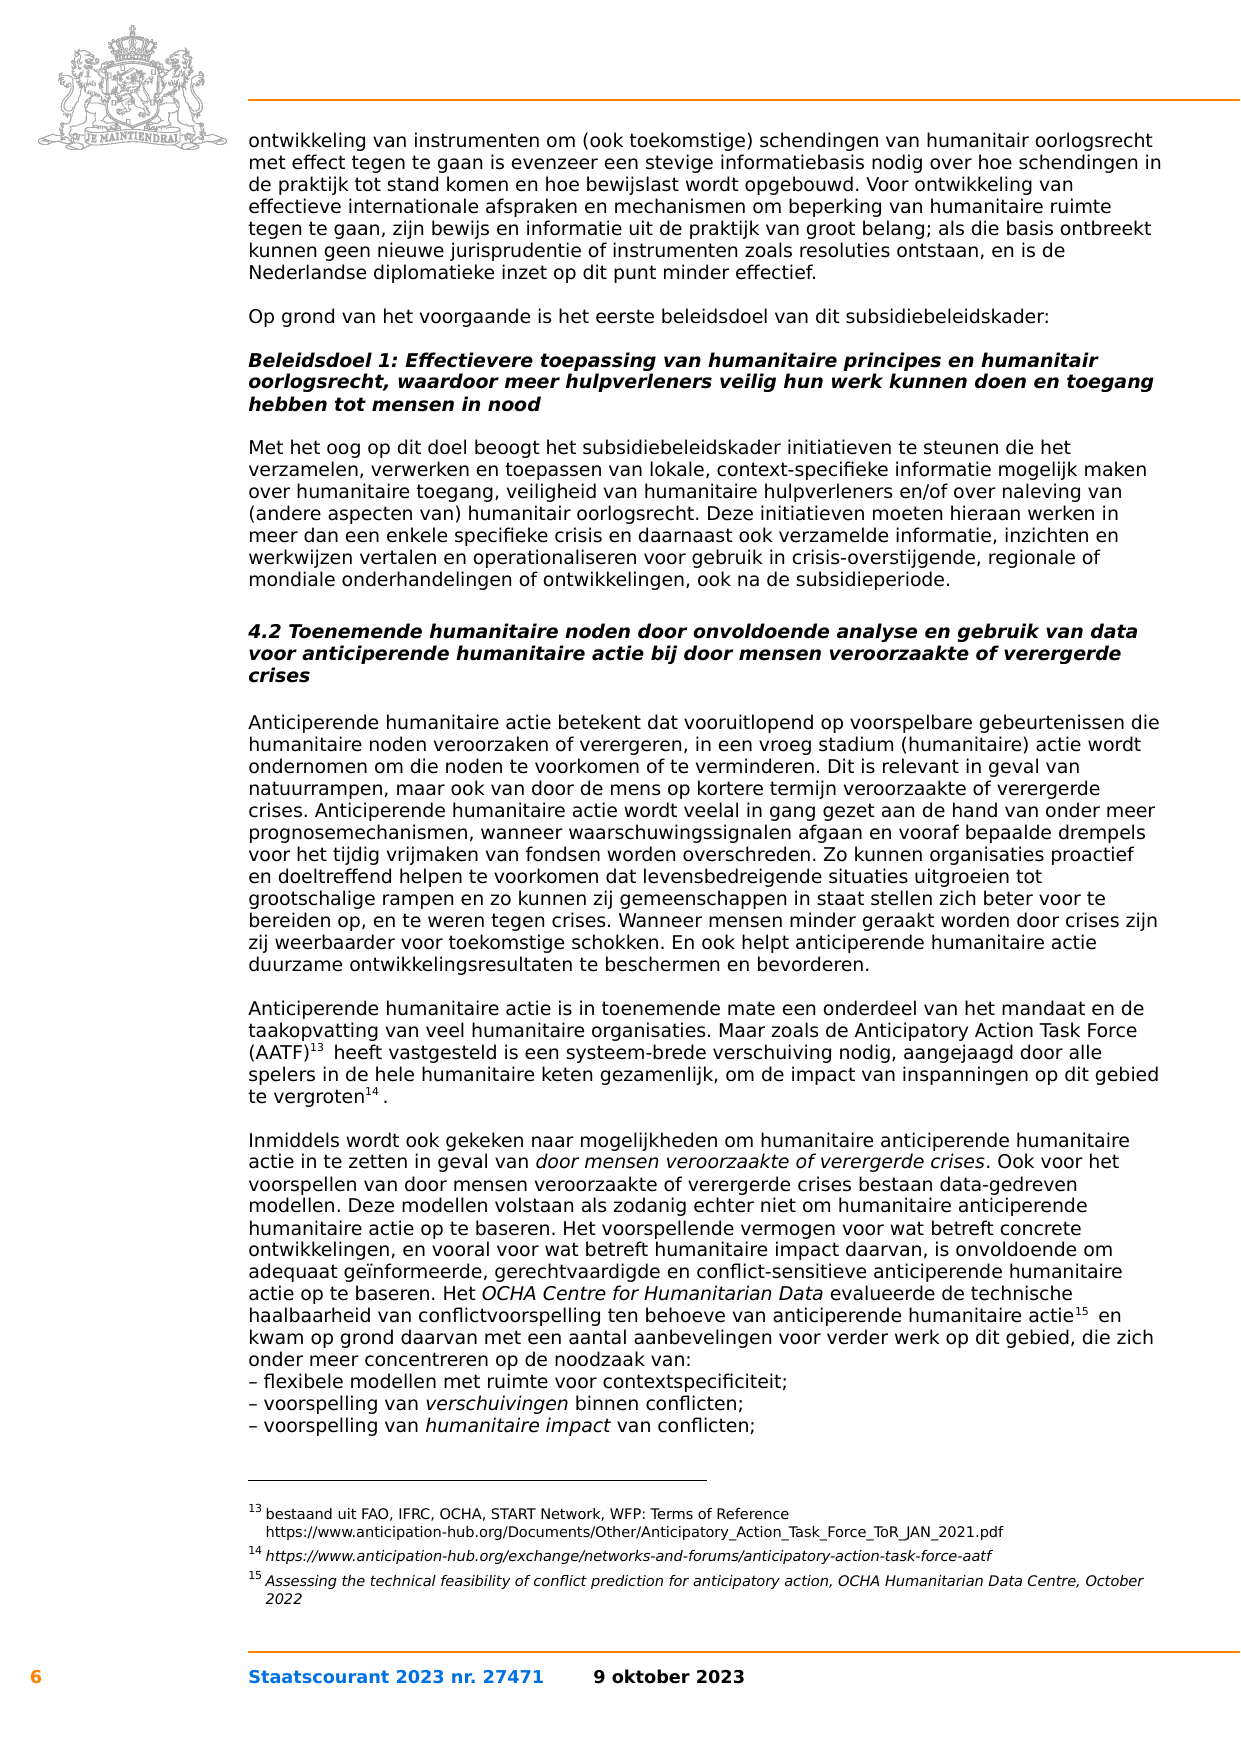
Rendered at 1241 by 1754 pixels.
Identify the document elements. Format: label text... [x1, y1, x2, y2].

text Inmiddels wordt ook gekeken naar mogelijkheden om humanitaire anticiperende humanitaire actie in te zetten in geval van door mensen veroorzaakte of verergerde crises. Ook voor het voorspellen van door mensen veroorzaakte of verergerde crises bestaan data-gedreven modellen. Deze modellen volstaan als zodanig echter niet om humanitaire anticiperende humanitaire actie op te baseren. Het voorspellende vermogen voor wat betreft concrete ontwikkelingen, en vooral voor wat betreft humanitaire impact daarvan, is onvoldoende om adequaat geïnformeerde, gerechtvaardigde en conflict-sensitieve anticiperende humanitaire actie op te baseren. Het OCHA Centre for Humanitarian Data evalueerde de technische haalbaarheid van conflictvoorspelling ten behoeve van anticiperende humanitaire actie en kwam op grond daarvan met een aantal aanbevelingen voor verder werk op dit gebied, die zich onder meer concentreren op de noodzaak van: [248, 1129, 1163, 1371]
text Anticiperende humanitaire actie is in toenemende mate een onderdeel van het mandaat en de taakopvatting van veel humanitaire organisaties. Maar zoals de Anticipatory Action Task Force (AATF) heeft vastgesteld is een systeem-brede verschuiving nodig, aangejaagd door alle spelers in de hele humanitaire keten gezamenlijk, om de impact van inspanningen op dit gebied te vergroten. [248, 998, 1163, 1108]
text Op grond van het voorgaande is het eerste beleidsdoel van dit subsidiebeleidskader: [248, 306, 1163, 328]
subtitle 4.2 Toenemende humanitaire noden door onvoldoende analyse en gebruik van data voor anticiperende humanitaire actie bij door mensen veroorzaakte of verergerde crises [248, 621, 1163, 687]
text Beleidsdoel 1: Effectievere toepassing van humanitaire principes en humanitair oorlogsrecht, waardoor meer hulpverleners veilig hun werk kunnen doen en toegang hebben tot mensen in nood [248, 349, 1163, 415]
text ontwikkeling van instrumenten om (ook toekomstige) schendingen van humanitair oorlogsrecht met effect tegen te gaan is evenzeer een stevige informatiebasis nodig over hoe schendingen in de praktijk tot stand komen en hoe bewijslast wordt opgebouwd. Voor ontwikkeling van effectieve internationale afspraken en mechanismen om beperking van humanitaire ruimte tegen te gaan, zijn bewijs en informatie uit de praktijk van groot belang; als die basis ontbreekt kunnen geen nieuwe jurisprudentie of instrumenten zoals resoluties ontstaan, en is de Nederlandse diplomatieke inzet op dit punt minder effectief. [248, 130, 1163, 284]
text Anticiperende humanitaire actie betekent dat vooruitlopend op voorspelbare gebeurtenissen die humanitaire noden veroorzaken of verergeren, in een vroeg stadium (humanitaire) actie wordt ondernomen om die noden te voorkomen of te verminderen. Dit is relevant in geval van natuurrampen, maar ook van door de mens op kortere termijn veroorzaakte of verergerde crises. Anticiperende humanitaire actie wordt veelal in gang gezet aan de hand van onder meer prognosemechanismen, wanneer waarschuwingssignalen afgaan en vooraf bepaalde drempels voor het tijdig vrijmaken van fondsen worden overschreden. Zo kunnen organisaties proactief en doeltreffend helpen te voorkomen dat levensbedreigende situaties uitgroeien tot grootschalige rampen en zo kunnen zij gemeenschappen in staat stellen zich beter voor te bereiden op, en te weren tegen crises. Wanneer mensen minder geraakt worden door crises zijn zij weerbaarder voor toekomstige schokken. En ook helpt anticiperende humanitaire actie duurzame ontwikkelingsresultaten te beschermen en bevorderen. [248, 712, 1163, 976]
text – voorspelling van verschuivingen binnen conflicten; [248, 1393, 1163, 1415]
picture [38, 25, 227, 150]
text bestaand uit FAO, IFRC, OCHA, START Network, WFP: Terms of Reference https://www.anticipation-hub.org/Documents/Other/Anticipatory_Action_Task_Force_ToR_JAN_2021.pdf [248, 1502, 1163, 1541]
text Met het oog op dit doel beoogt het subsidiebeleidskader initiatieven te steunen die het verzamelen, verwerken en toepassen van lokale, context-specifieke informatie mogelijk maken over humanitaire toegang, veiligheid van humanitaire hulpverleners en/of over naleving van (andere aspecten van) humanitair oorlogsrecht. Deze initiatieven moeten hieraan werken in meer dan een enkele specifieke crisis en daarnaast ook verzamelde informatie, inzichten en werkwijzen vertalen en operationaliseren voor gebruik in crisis-overstijgende, regionale of mondiale onderhandelingen of ontwikkelingen, ook na de subsidieperiode. [248, 437, 1163, 591]
text – voorspelling van humanitaire impact van conflicten; [248, 1415, 1163, 1437]
text https://www.anticipation-hub.org/exchange/networks-and-forums/anticipatory-action-task-force-aatf [248, 1544, 1163, 1566]
text – flexibele modellen met ruimte voor contextspecificiteit; [248, 1371, 1163, 1393]
text Assessing the technical feasibility of conflict prediction for anticipatory action, OCHA Humanitarian Data Centre, October 2022 [248, 1569, 1163, 1608]
